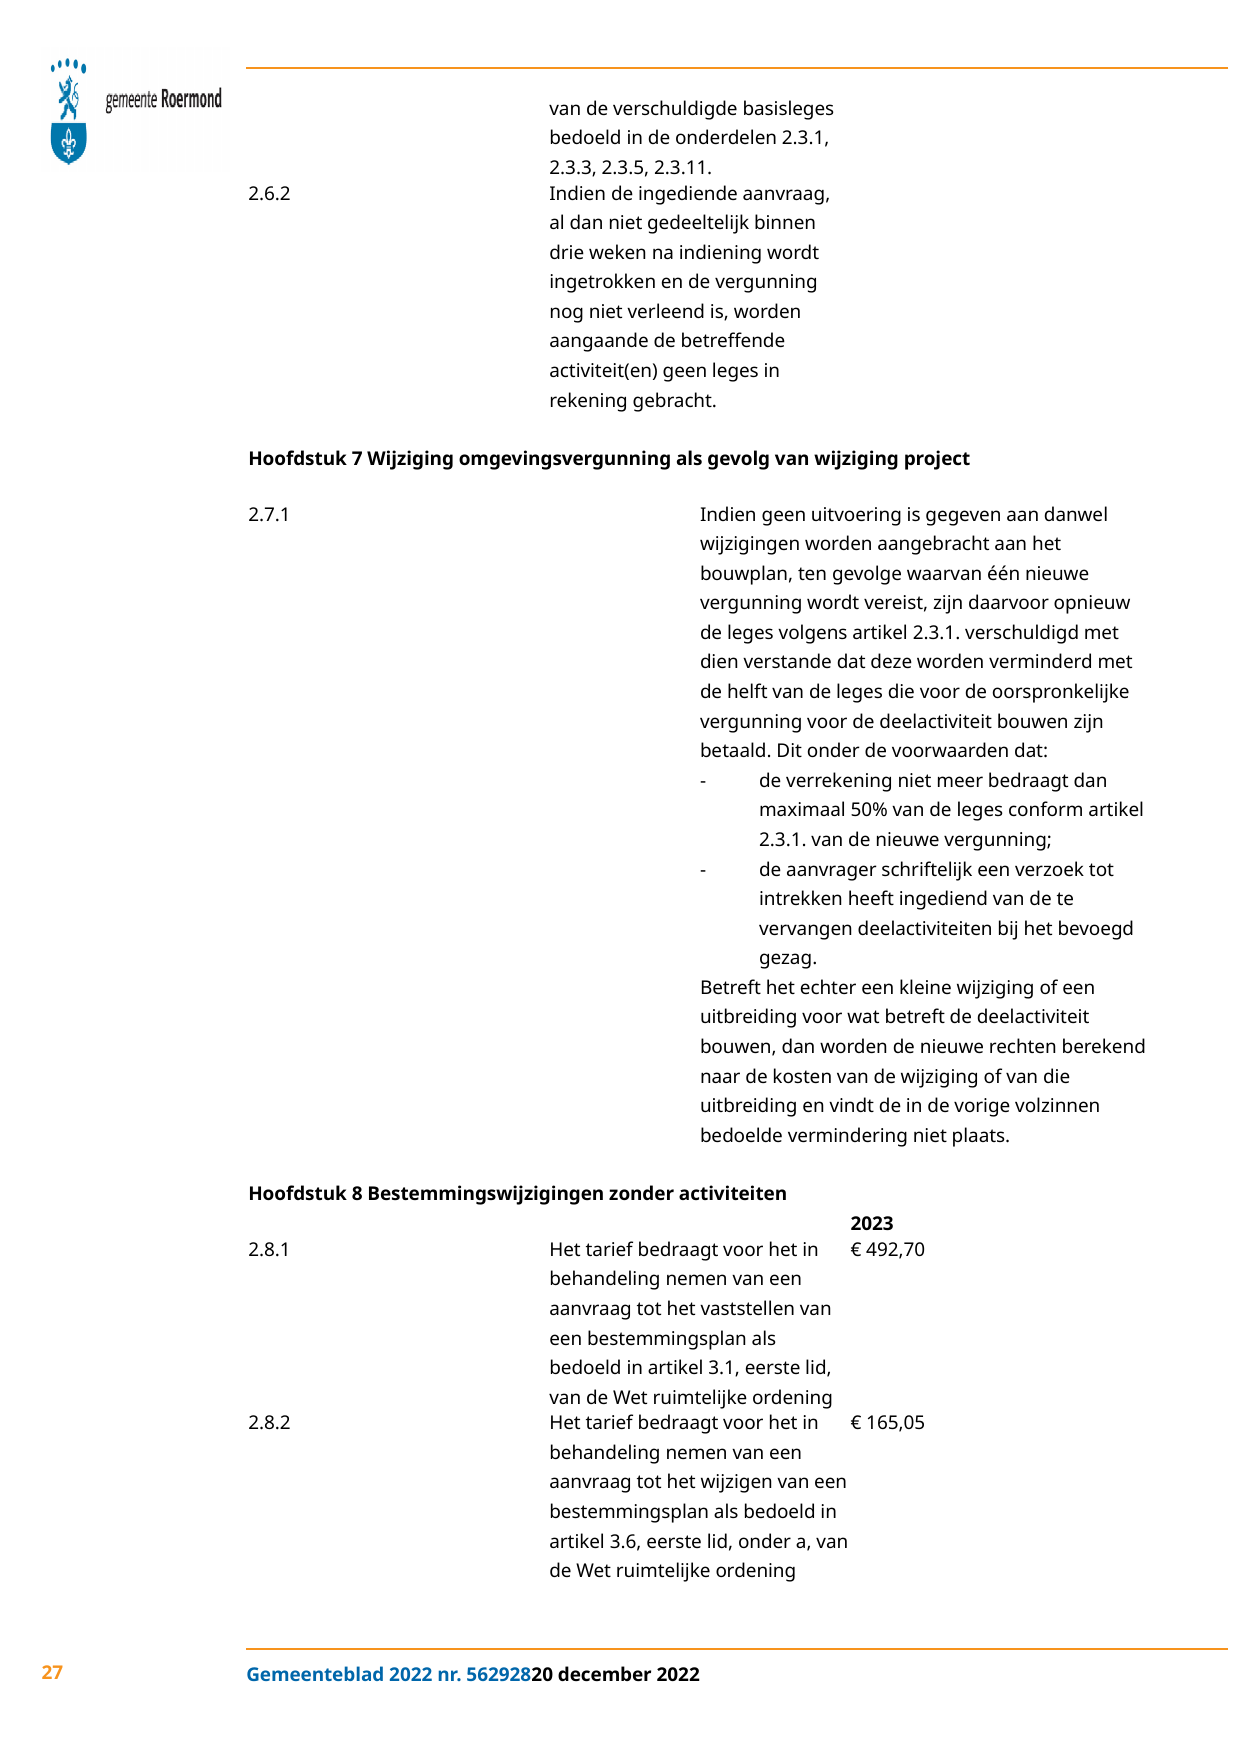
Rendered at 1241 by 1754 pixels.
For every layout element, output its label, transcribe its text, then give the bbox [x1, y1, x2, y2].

table_cell [850, 95, 1152, 180]
table_header [700, 475, 1152, 501]
text Hoofdstuk 8 Bestemmingswijzigingen zonder activiteiten [248, 1181, 1152, 1206]
table_cell [850, 180, 1152, 412]
text Hoofdstuk 7 Wijziging omgevingsvergunning als gevolg van wijziging project [248, 445, 1152, 471]
table_cell 2.8.2 [248, 1410, 549, 1583]
table_cell € 165,05 [850, 1410, 1152, 1583]
table_header [549, 1210, 850, 1236]
table_cell Het tarief bedraagt voor het in behandeling nemen van een aanvraag tot het vaststellen van een bestemmingsplan als bedoeld in artikel 3.1, eerste lid, van de Wet ruimtelijke ordening [549, 1236, 850, 1409]
table_cell Indien geen uitvoering is gegeven aan danwel wijzigingen worden aangebracht aan het bouwplan, ten gevolge waarvan één nieuwe vergunning wordt vereist, zijn daarvoor opnieuw de leges volgens artikel 2.3.1. verschuldigd met dien verstande dat deze worden verminderd met de helft van de leges die voor de oorspronkelijke vergunning voor de deelactiviteit bouwen zijn betaald. Dit onder de voorwaarden dat: de verrekening niet meer bedraagt dan maximaal 50% van de leges conform artikel 2.3.1. van de nieuwe vergunning; de aanvrager schriftelijk een verzoek tot intrekken heeft ingediend van de te vervangen deelactiviteiten bij het bevoegd gezag. Betreft het echter een kleine wijziging of een uitbreiding voor wat betreft de deelactiviteit bouwen, dan worden de nieuwe rechten berekend naar de kosten van de wijziging of van die uitbreiding en vindt de in de vorige volzinnen bedoelde vermindering niet plaats. [700, 501, 1152, 1148]
table_cell 2.7.1 [248, 501, 700, 1148]
table_cell Indien de ingediende aanvraag, al dan niet gedeeltelijk binnen drie weken na indiening wordt ingetrokken en de vergunning nog niet verleend is, worden aangaande de betreffende activiteit(en) geen leges in rekening gebracht. [549, 180, 850, 412]
table_header [248, 1210, 549, 1236]
table_cell Het tarief bedraagt voor het in behandeling nemen van een aanvraag tot het wijzigen van een bestemmingsplan als bedoeld in artikel 3.6, eerste lid, onder a, van de Wet ruimtelijke ordening [549, 1410, 850, 1583]
table_cell 2.6.2 [248, 180, 549, 412]
table_cell € 492,70 [850, 1236, 1152, 1409]
table_cell [248, 95, 549, 180]
table_header 2023 [850, 1210, 1152, 1236]
table_cell van de verschuldigde basisleges bedoeld in de onderdelen 2.3.1, 2.3.3, 2.3.5, 2.3.11. [549, 95, 850, 180]
table_cell 2.8.1 [248, 1236, 549, 1409]
picture [41, 47, 231, 172]
table_header [248, 475, 700, 501]
